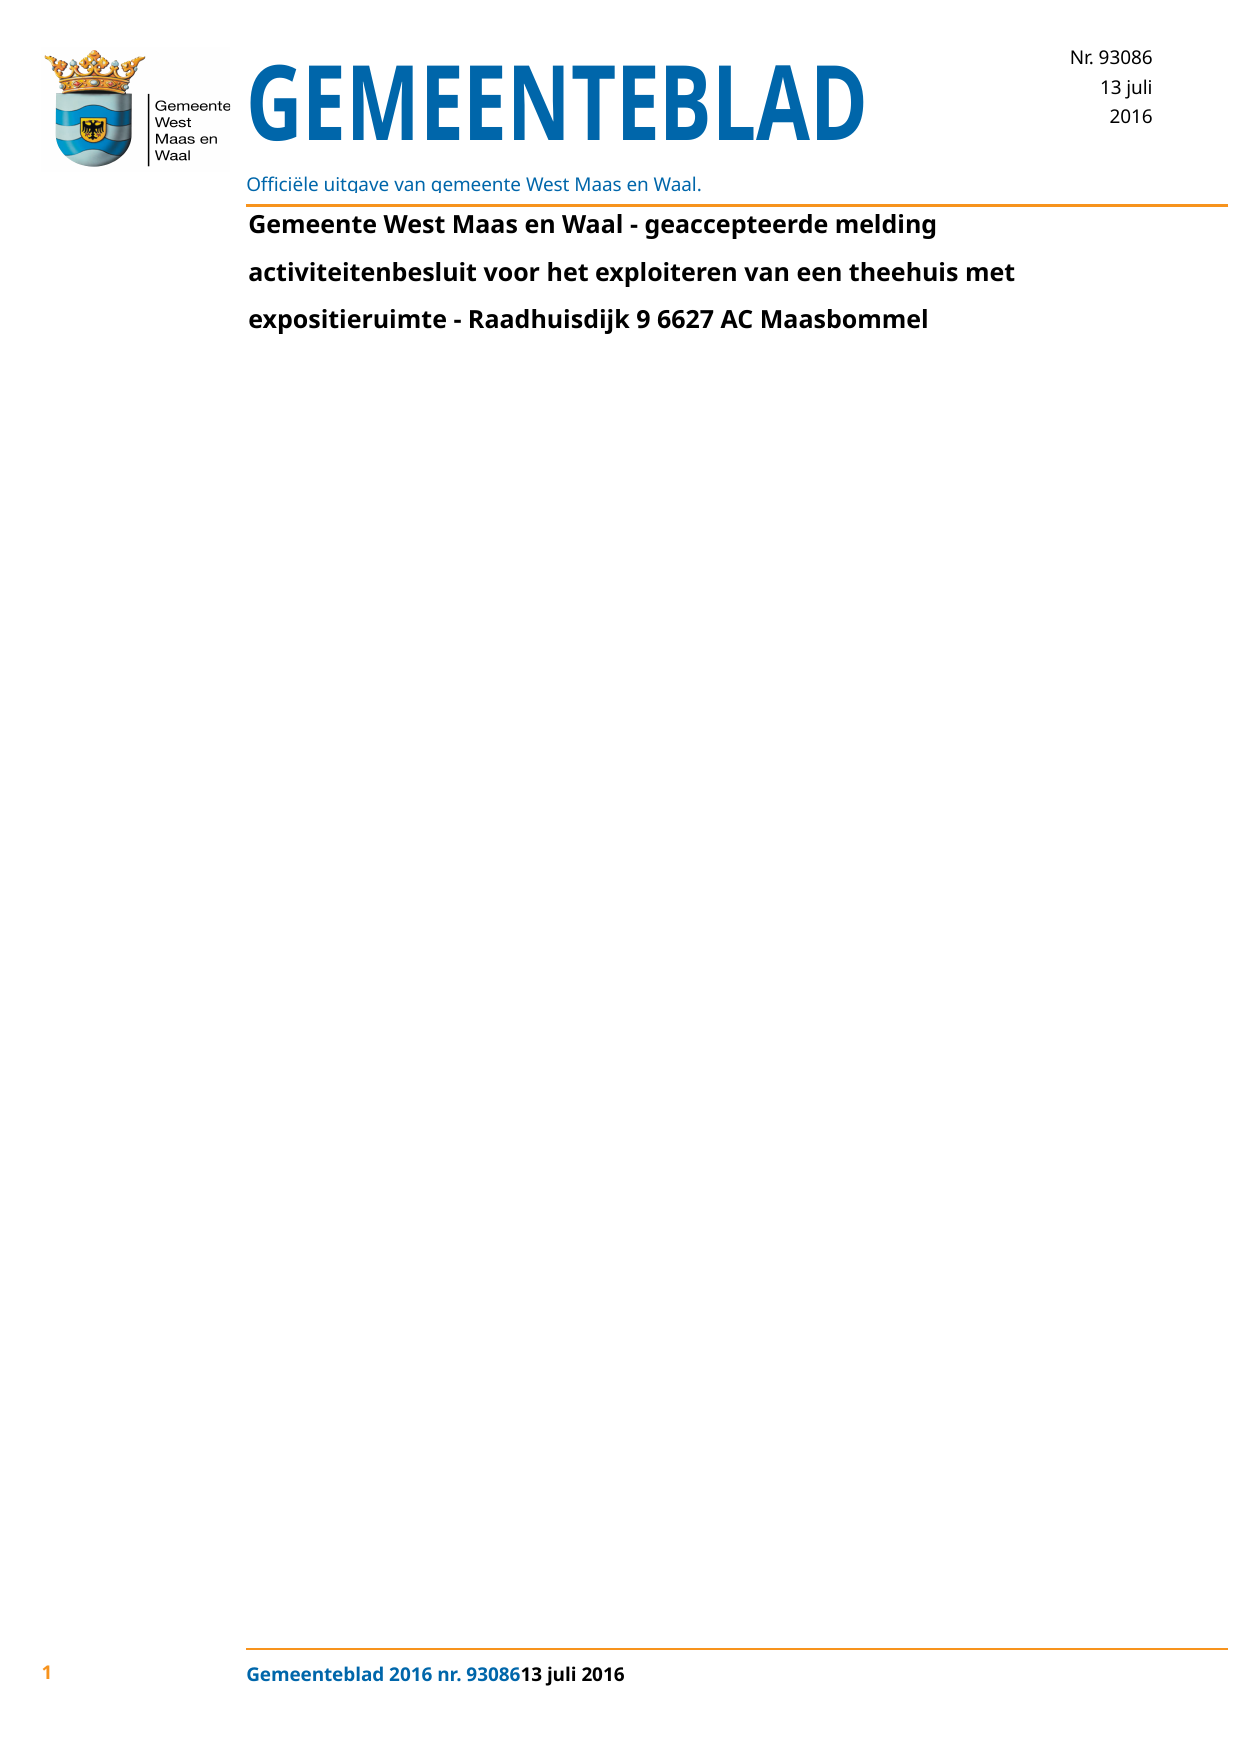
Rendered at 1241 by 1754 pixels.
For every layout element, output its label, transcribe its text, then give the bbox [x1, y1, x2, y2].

picture [41, 47, 231, 172]
text Gemeente West Maas en Waal - geaccepteerde melding activiteitenbesluit voor het exploiteren van een theehuis met expositieruimte - Raadhuisdijk 9 6627 AC Maasbommel [248, 207, 1152, 336]
